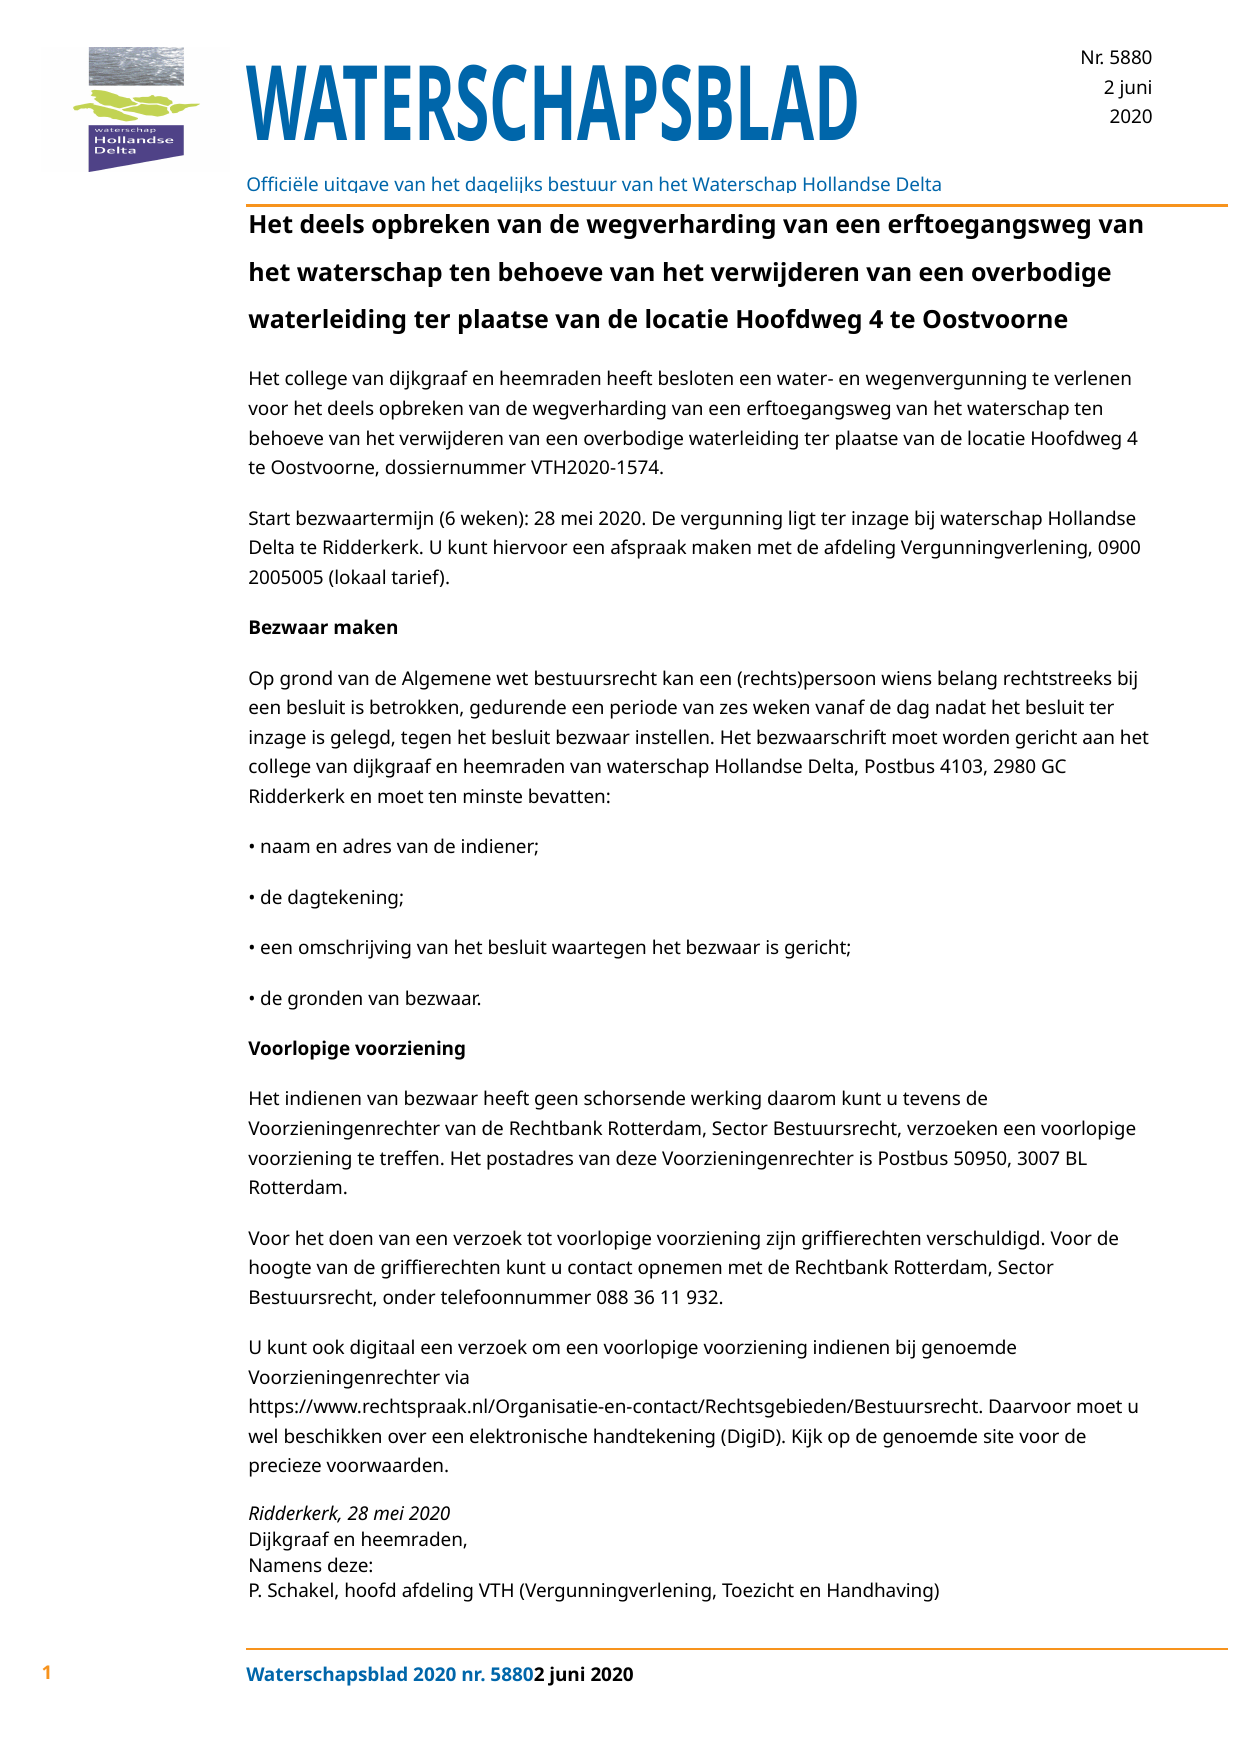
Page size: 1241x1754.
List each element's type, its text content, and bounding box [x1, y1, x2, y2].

text P. Schakel, hoofd afdeling VTH (Vergunningverlening, Toezicht en Handhaving) [248, 1578, 1152, 1603]
text Het indienen van bezwaar heeft geen schorsende werking daarom kunt u tevens de Voorzieningenrechter van de Rechtbank Rotterdam, Sector Bestuursrecht, verzoeken een voorlopige voorziening te treffen. Het postadres van deze Voorzieningenrechter is Postbus 50950, 3007 BL Rotterdam. [248, 1086, 1152, 1200]
text • de dagtekening; [248, 884, 1152, 909]
text • de gronden van bezwaar. [248, 985, 1152, 1010]
picture [41, 47, 231, 172]
text • een omschrijving van het besluit waartegen het bezwaar is gericht; [248, 934, 1152, 960]
text Ridderkerk, 28 mei 2020 [248, 1500, 1152, 1526]
text Dijkgraaf en heemraden, [248, 1526, 1152, 1552]
text Op grond van de Algemene wet bestuursrecht kan een (rechts)persoon wiens belang rechtstreeks bij een besluit is betrokken, gedurende een periode van zes weken vanaf de dag nadat het besluit ter inzage is gelegd, tegen het besluit bezwaar instellen. Het bezwaarschrift moet worden gericht aan het college van dijkgraaf en heemraden van waterschap Hollandse Delta, Postbus 4103, 2980 GC Ridderkerk en moet ten minste bevatten: [248, 665, 1152, 809]
text U kunt ook digitaal een verzoek om een voorlopige voorziening indienen bij genoemde Voorzieningenrechter via https://www.rechtspraak.nl/Organisatie-en-contact/Rechtsgebieden/Bestuursrecht. Daarvoor moet u wel beschikken over een elektronische handtekening (DigiD). Kijk op de genoemde site voor de precieze voorwaarden. [248, 1334, 1152, 1478]
text Namens deze: [248, 1552, 1152, 1578]
text Het deels opbreken van de wegverharding van een erftoegangsweg van het waterschap ten behoeve van het verwijderen van een overbodige waterleiding ter plaatse van de locatie Hoofdweg 4 te Oostvoorne [248, 207, 1152, 336]
text Bezwaar maken [248, 614, 1152, 640]
text Voorlopige voorziening [248, 1035, 1152, 1061]
text Het college van dijkgraaf en heemraden heeft besloten een water- en wegenvergunning te verlenen voor het deels opbreken van de wegverharding van een erftoegangsweg van het waterschap ten behoeve van het verwijderen van een overbodige waterleiding ter plaatse van de locatie Hoofdweg 4 te Oostvoorne, dossiernummer VTH2020-1574. [248, 366, 1152, 480]
text Start bezwaartermijn (6 weken): 28 mei 2020. De vergunning ligt ter inzage bij waterschap Hollandse Delta te Ridderkerk. U kunt hiervoor een afspraak maken met de afdeling Vergunningverlening, 0900 2005005 (lokaal tarief). [248, 505, 1152, 589]
text Voor het doen van een verzoek tot voorlopige voorziening zijn griffierechten verschuldigd. Voor de hoogte van de griffierechten kunt u contact opnemen met de Rechtbank Rotterdam, Sector Bestuursrecht, onder telefoonnummer 088 36 11 932. [248, 1225, 1152, 1309]
text • naam en adres van de indiener; [248, 833, 1152, 859]
